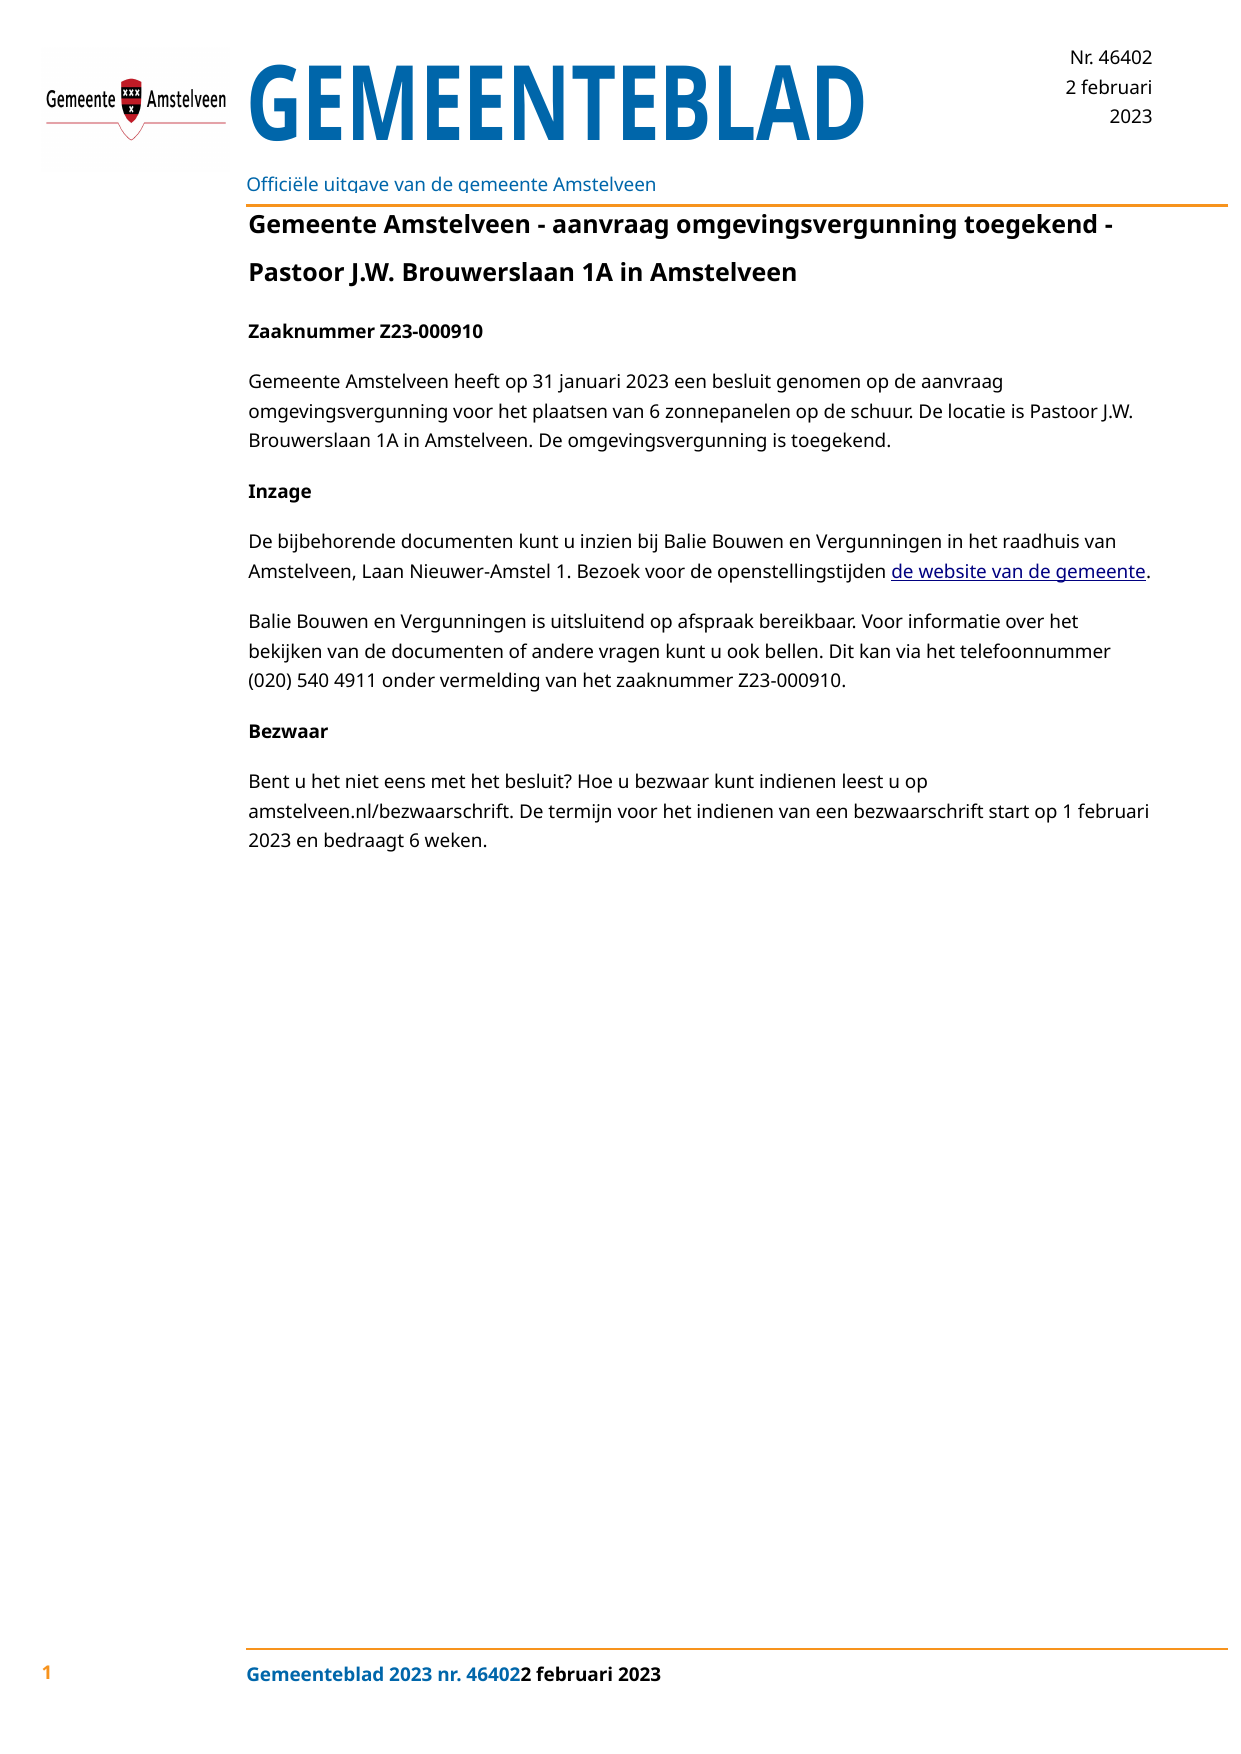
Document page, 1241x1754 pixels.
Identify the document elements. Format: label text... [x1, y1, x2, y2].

text Gemeente Amstelveen heeft op 31 januari 2023 een besluit genomen op de aanvraag omgevingsvergunning voor het plaatsen van 6 zonnepanelen op de schuur. De locatie is Pastoor J.W. Brouwerslaan 1A in Amstelveen. De omgevingsvergunning is toegekend. [248, 368, 1152, 453]
text Bezwaar [248, 718, 1152, 744]
text Bent u het niet eens met het besluit? Hoe u bezwaar kunt indienen leest u op amstelveen.nl/bezwaarschrift. De termijn voor het indienen van een bezwaarschrift start op 1 februari 2023 en bedraagt 6 weken. [248, 768, 1152, 853]
text Balie Bouwen en Vergunningen is uitsluitend op afspraak bereikbaar. Voor informatie over het bekijken van de documenten of andere vragen kunt u ook bellen. Dit kan via het telefoonnummer (020) 540 4911 onder vermelding van het zaaknummer Z23-000910. [248, 608, 1152, 693]
text Inzage [248, 478, 1152, 504]
text De bijbehorende documenten kunt u inzien bij Balie Bouwen en Vergunningen in het raadhuis van Amstelveen, Laan Nieuwer-Amstel 1. Bezoek voor de openstellingstijden de website van de gemeente. [248, 528, 1152, 584]
picture [41, 47, 231, 172]
text Zaaknummer Z23-000910 [248, 318, 1152, 344]
text Gemeente Amstelveen - aanvraag omgevingsvergunning toegekend - Pastoor J.W. Brouwerslaan 1A in Amstelveen [248, 207, 1152, 288]
